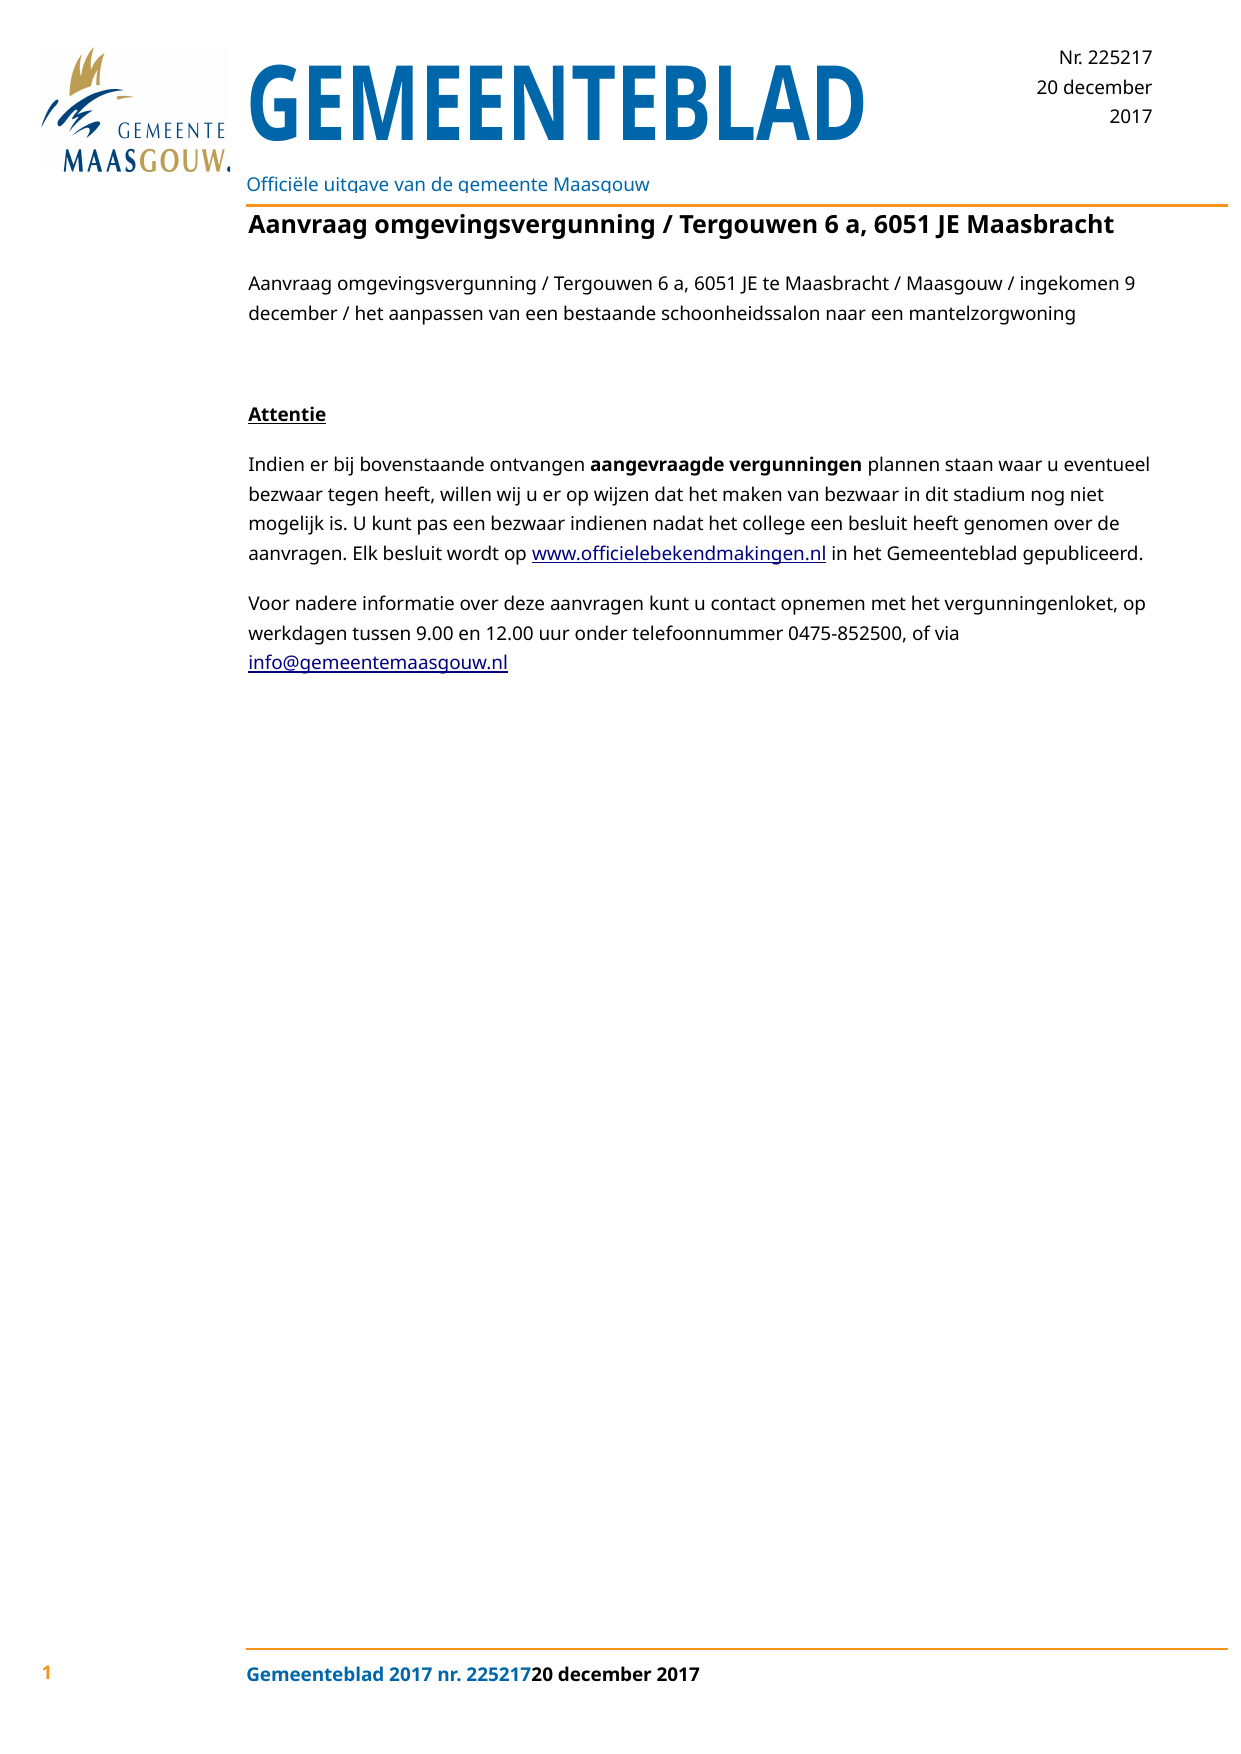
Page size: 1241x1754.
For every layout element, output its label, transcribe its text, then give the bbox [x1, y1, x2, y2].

text Aanvraag omgevingsvergunning / Tergouwen 6 a, 6051 JE Maasbracht [248, 207, 1152, 241]
text Voor nadere informatie over deze aanvragen kunt u contact opnemen met het vergunningenloket, op werkdagen tussen 9.00 en 12.00 uur onder telefoonnummer 0475-852500, of via info@gemeentemaasgouw.nl [248, 590, 1152, 675]
text Indien er bij bovenstaande ontvangen aangevraagde vergunningen plannen staan waar u eventueel bezwaar tegen heeft, willen wij u er op wijzen dat het maken van bezwaar in dit stadium nog niet mogelijk is. U kunt pas een bezwaar indienen nadat het college een besluit heeft genomen over de aanvragen. Elk besluit wordt op www.officielebekendmakingen.nl in het Gemeenteblad gepubliceerd. [248, 451, 1152, 566]
picture [41, 47, 231, 172]
text Aanvraag omgevingsvergunning / Tergouwen 6 a, 6051 JE te Maasbracht / Maasgouw / ingekomen 9 december / het aanpassen van een bestaande schoonheidssalon naar een mantelzorgwoning [248, 270, 1152, 326]
text Attentie [248, 401, 1152, 426]
